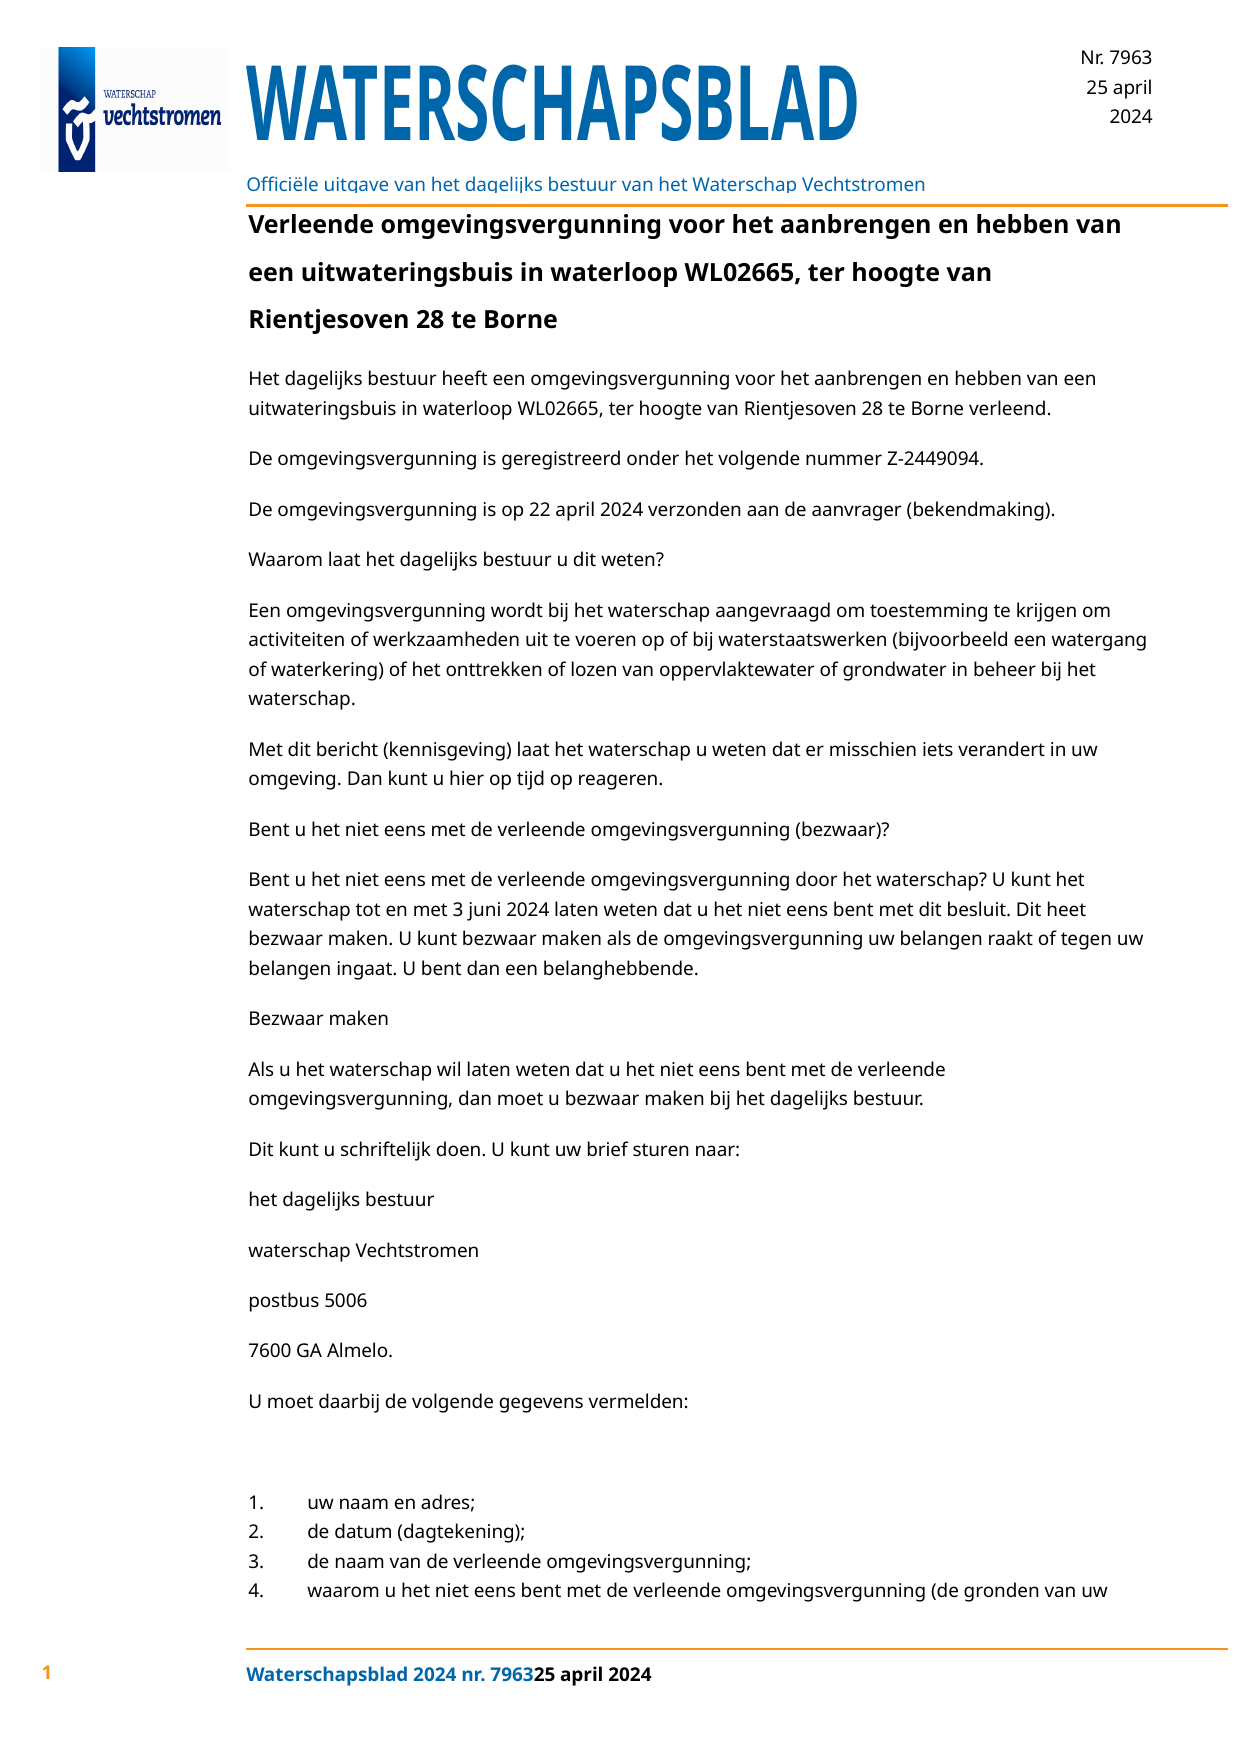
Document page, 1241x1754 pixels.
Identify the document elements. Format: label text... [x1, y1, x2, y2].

text waterschap Vechtstromen [248, 1237, 1152, 1262]
text 7600 GA Almelo. [248, 1338, 1152, 1363]
picture [41, 47, 231, 172]
text Bent u het niet eens met de verleende omgevingsvergunning (bezwaar)? [248, 816, 1152, 842]
list waarom u het niet eens bent met de verleende omgevingsvergunning (de gronden van uw [248, 1578, 1152, 1603]
list de naam van de verleende omgevingsvergunning; [248, 1548, 1152, 1574]
text De omgevingsvergunning is op 22 april 2024 verzonden aan de aanvrager (bekendmaking). [248, 496, 1152, 522]
text Waarom laat het dagelijks bestuur u dit weten? [248, 546, 1152, 572]
text Bent u het niet eens met de verleende omgevingsvergunning door het waterschap? U kunt het waterschap tot en met 3 juni 2024 laten weten dat u het niet eens bent met dit besluit. Dit heet bezwaar maken. U kunt bezwaar maken als de omgevingsvergunning uw belangen raakt of tegen uw belangen ingaat. U bent dan een belanghebbende. [248, 866, 1152, 981]
text U moet daarbij de volgende gegevens vermelden: [248, 1388, 1152, 1414]
text Bezwaar maken [248, 1006, 1152, 1031]
list uw naam en adres; [248, 1489, 1152, 1514]
text Het dagelijks bestuur heeft een omgevingsvergunning voor het aanbrengen en hebben van een uitwateringsbuis in waterloop WL02665, ter hoogte van Rientjesoven 28 te Borne verleend. [248, 366, 1152, 421]
list de datum (dagtekening); [248, 1518, 1152, 1544]
text Dit kunt u schriftelijk doen. U kunt uw brief sturen naar: [248, 1136, 1152, 1162]
text Een omgevingsvergunning wordt bij het waterschap aangevraagd om toestemming te krijgen om activiteiten of werkzaamheden uit te voeren op of bij waterstaatswerken (bijvoorbeeld een watergang of waterkering) of het onttrekken of lozen van oppervlaktewater of grondwater in beheer bij het waterschap. [248, 597, 1152, 711]
text Verleende omgevingsvergunning voor het aanbrengen en hebben van een uitwateringsbuis in waterloop WL02665, ter hoogte van Rientjesoven 28 te Borne [248, 207, 1152, 336]
text Met dit bericht (kennisgeving) laat het waterschap u weten dat er misschien iets verandert in uw omgeving. Dan kunt u hier op tijd op reageren. [248, 736, 1152, 791]
text De omgevingsvergunning is geregistreerd onder het volgende nummer Z-2449094. [248, 446, 1152, 471]
text Als u het waterschap wil laten weten dat u het niet eens bent met de verleende omgevingsvergunning, dan moet u bezwaar maken bij het dagelijks bestuur. [248, 1056, 1152, 1111]
text postbus 5006 [248, 1287, 1152, 1313]
text het dagelijks bestuur [248, 1186, 1152, 1212]
